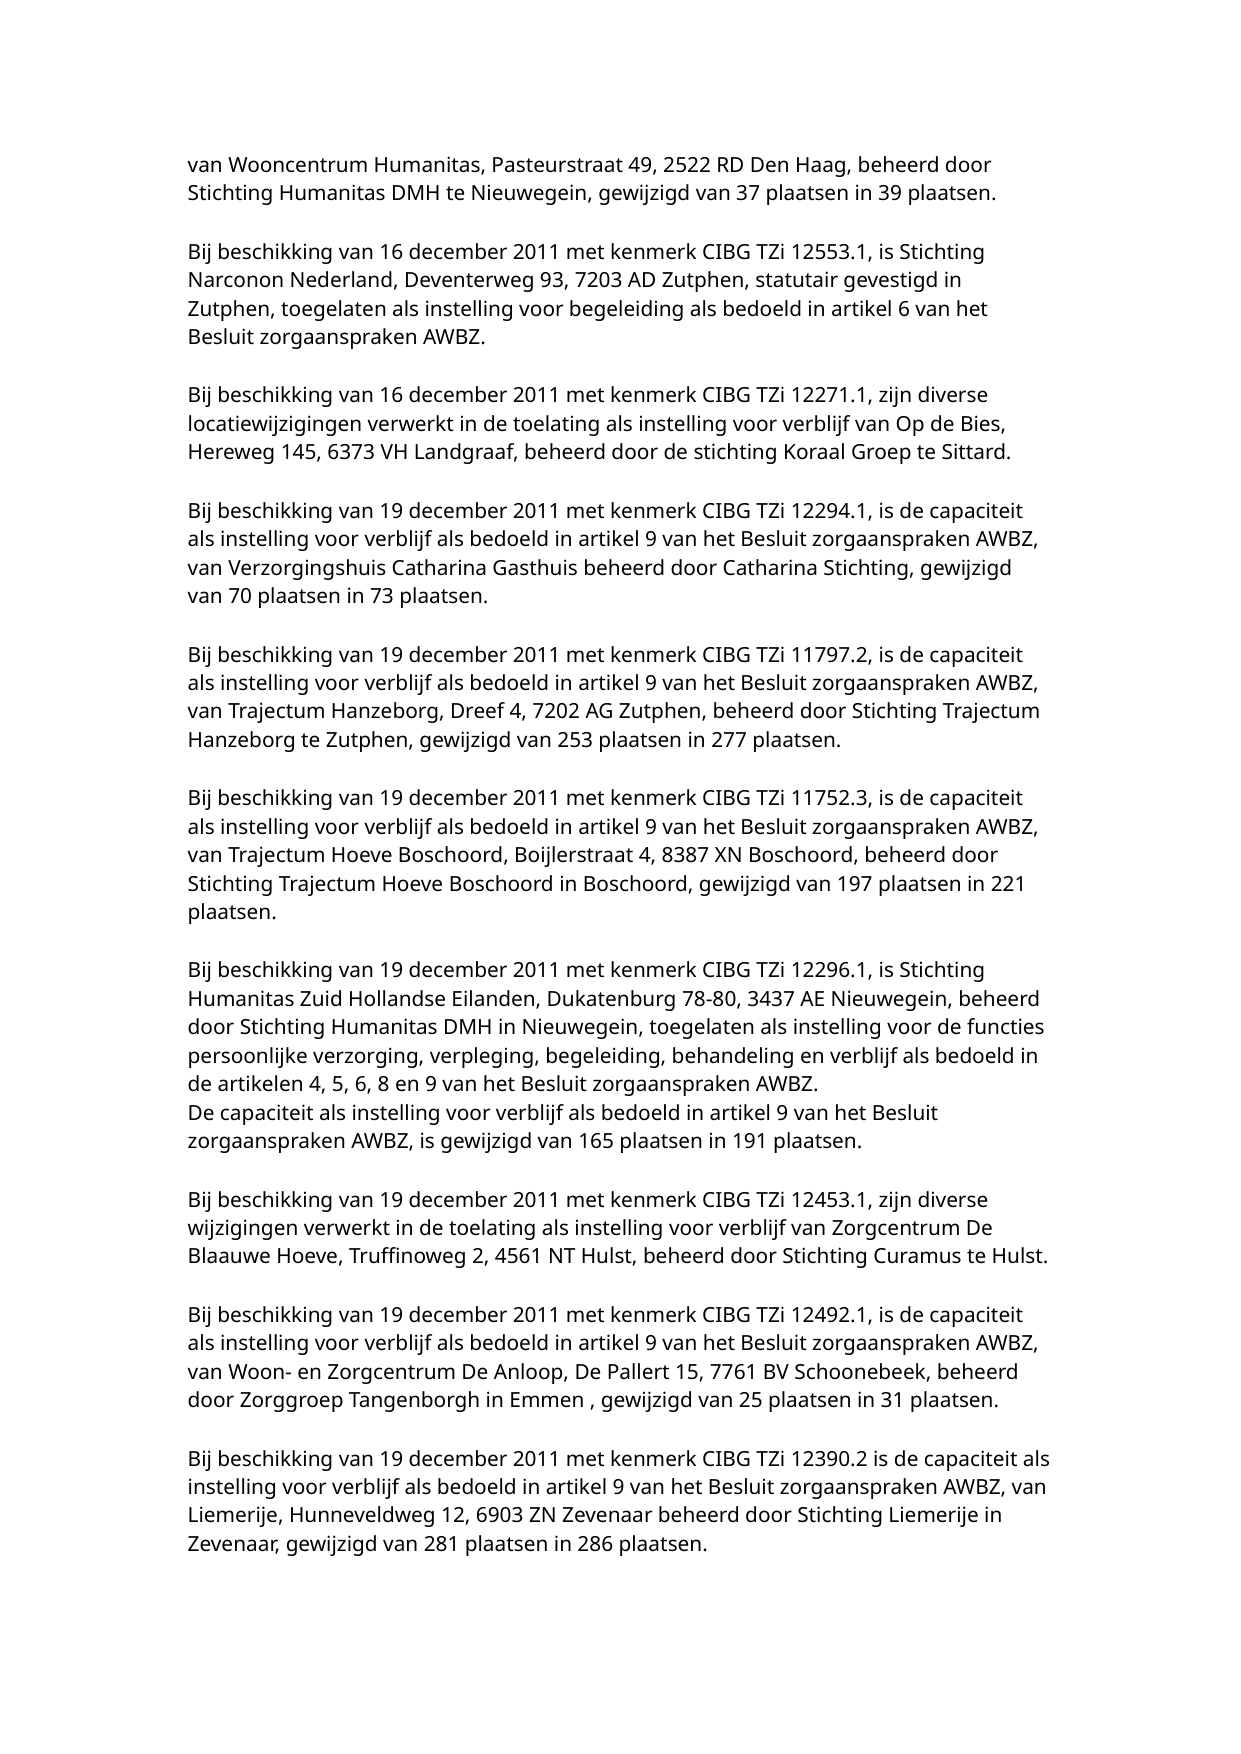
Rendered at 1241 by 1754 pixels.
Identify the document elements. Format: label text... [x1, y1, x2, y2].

text Bij beschikking van 19 december 2011 met kenmerk CIBG TZi 12390.2 is de capaciteit als instelling voor verblijf als bedoeld in artikel 9 van het Besluit zorgaanspraken AWBZ, van Liemerije, Hunneveldweg 12, 6903 ZN Zevenaar beheerd door Stichting Liemerije in Zevenaar, gewijzigd van 281 plaatsen in 286 plaatsen. [187, 1444, 1053, 1557]
text Bij beschikking van 16 december 2011 met kenmerk CIBG TZi 12271.1, zijn diverse locatiewijzigingen verwerkt in de toelating als instelling voor verblijf van Op de Bies, Hereweg 145, 6373 VH Landgraaf, beheerd door de stichting Koraal Groep te Sittard. [187, 381, 1053, 466]
text Bij beschikking van 19 december 2011 met kenmerk CIBG TZi 12492.1, is de capaciteit als instelling voor verblijf als bedoeld in artikel 9 van het Besluit zorgaanspraken AWBZ, van Woon- en Zorgcentrum De Anloop, De Pallert 15, 7761 BV Schoonebeek, beheerd door Zorggroep Tangenborgh in Emmen , gewijzigd van 25 plaatsen in 31 plaatsen. [187, 1300, 1053, 1414]
text Bij beschikking van 16 december 2011 met kenmerk CIBG TZi 12553.1, is Stichting Narconon Nederland, Deventerweg 93, 7203 AD Zutphen, statutair gevestigd in Zutphen, toegelaten als instelling voor begeleiding als bedoeld in artikel 6 van het Besluit zorgaanspraken AWBZ. [187, 237, 1053, 351]
text De capaciteit als instelling voor verblijf als bedoeld in artikel 9 van het Besluit zorgaanspraken AWBZ, is gewijzigd van 165 plaatsen in 191 plaatsen. [187, 1098, 1053, 1155]
text van Wooncentrum Humanitas, Pasteurstraat 49, 2522 RD Den Haag, beheerd door Stichting Humanitas DMH te Nieuwegein, gewijzigd van 37 plaatsen in 39 plaatsen. [187, 150, 1053, 207]
text Bij beschikking van 19 december 2011 met kenmerk CIBG TZi 12296.1, is Stichting Humanitas Zuid Hollandse Eilanden, Dukatenburg 78-80, 3437 AE Nieuwegein, beheerd door Stichting Humanitas DMH in Nieuwegein, toegelaten als instelling voor de functies persoonlijke verzorging, verpleging, begeleiding, behandeling en verblijf als bedoeld in de artikelen 4, 5, 6, 8 en 9 van het Besluit zorgaanspraken AWBZ. [187, 956, 1053, 1098]
text Bij beschikking van 19 december 2011 met kenmerk CIBG TZi 12453.1, zijn diverse wijzigingen verwerkt in de toelating als instelling voor verblijf van Zorgcentrum De Blaauwe Hoeve, Truffinoweg 2, 4561 NT Hulst, beheerd door Stichting Curamus te Hulst. [187, 1185, 1053, 1270]
text Bij beschikking van 19 december 2011 met kenmerk CIBG TZi 11752.3, is de capaciteit als instelling voor verblijf als bedoeld in artikel 9 van het Besluit zorgaanspraken AWBZ, van Trajectum Hoeve Boschoord, Boijlerstraat 4, 8387 XN Boschoord, beheerd door Stichting Trajectum Hoeve Boschoord in Boschoord, gewijzigd van 197 plaatsen in 221 plaatsen. [187, 783, 1053, 926]
text Bij beschikking van 19 december 2011 met kenmerk CIBG TZi 12294.1, is de capaciteit als instelling voor verblijf als bedoeld in artikel 9 van het Besluit zorgaanspraken AWBZ, van Verzorgingshuis Catharina Gasthuis beheerd door Catharina Stichting, gewijzigd van 70 plaatsen in 73 plaatsen. [187, 496, 1053, 610]
text Bij beschikking van 19 december 2011 met kenmerk CIBG TZi 11797.2, is de capaciteit als instelling voor verblijf als bedoeld in artikel 9 van het Besluit zorgaanspraken AWBZ, van Trajectum Hanzeborg, Dreef 4, 7202 AG Zutphen, beheerd door Stichting Trajectum Hanzeborg te Zutphen, gewijzigd van 253 plaatsen in 277 plaatsen. [187, 640, 1053, 753]
